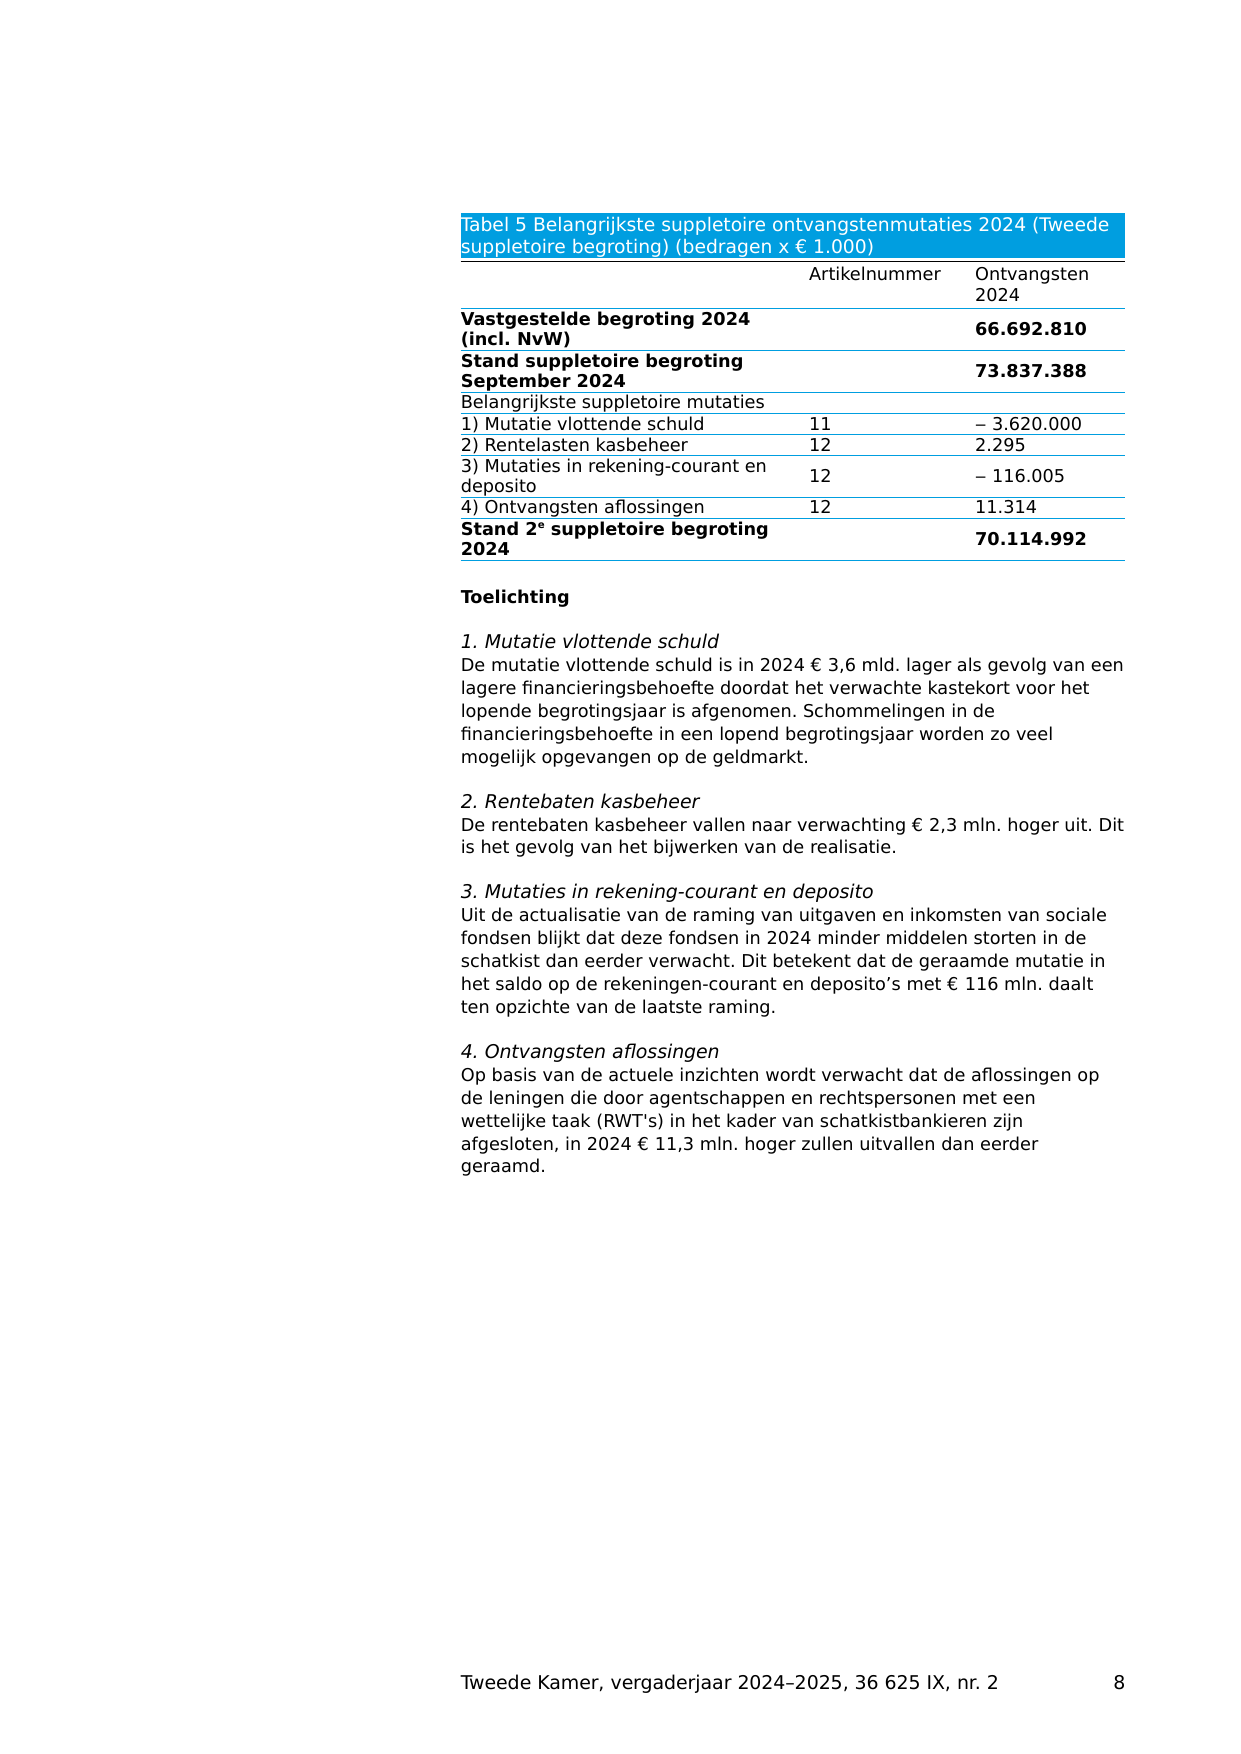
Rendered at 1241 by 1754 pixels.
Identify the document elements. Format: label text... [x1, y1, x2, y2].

table_cell ‒ 3.620.000 [972, 414, 1125, 434]
table_cell 2.295 [972, 435, 1125, 455]
text 3. Mutaties in rekening-courant en deposito [461, 881, 1125, 903]
table_cell 12 [806, 498, 972, 518]
table_cell 11.314 [972, 498, 1125, 518]
table_cell 70.114.992 [972, 519, 1125, 560]
text De mutatie vlottende schuld is in 2024 € 3,6 mld. lager als gevolg van een lagere financieringsbehoefte doordat het verwachte kastekort voor het lopende begrotingsjaar is afgenomen. Schommelingen in de financieringsbehoefte in een lopend begrotingsjaar worden zo veel mogelĳk opgevangen op de geldmarkt. [461, 653, 1125, 768]
table_cell 11 [806, 414, 972, 434]
table_cell Artikelnummer [806, 262, 972, 308]
table_cell [972, 393, 1125, 413]
text Op basis van de actuele inzichten wordt verwacht dat de aflossingen op de leningen die door agentschappen en rechtspersonen met een wettelijke taak (RWT's) in het kader van schatkistbankieren zijn afgesloten, in 2024 € 11,3 mln. hoger zullen uitvallen dan eerder geraamd. [461, 1063, 1125, 1177]
text Uit de actualisatie van de raming van uitgaven en inkomsten van sociale fondsen blĳkt dat deze fondsen in 2024 minder middelen storten in de schatkist dan eerder verwacht. Dit betekent dat de geraamde mutatie in het saldo op de rekeningen-courant en deposito’s met € 116 mln. daalt ten opzichte van de laatste raming. [461, 903, 1125, 1018]
table_cell Ontvangsten 2024 [972, 262, 1125, 308]
text De rentebaten kasbeheer vallen naar verwachting € 2,3 mln. hoger uit. Dit is het gevolg van het bĳwerken van de realisatie. [461, 813, 1125, 858]
table_cell [806, 351, 972, 392]
text Toelichting [461, 585, 1125, 608]
table_cell 1) Mutatie vlottende schuld [461, 414, 806, 434]
table_cell 73.837.388 [972, 351, 1125, 392]
text 4. Ontvangsten aflossingen [461, 1041, 1125, 1063]
table_cell 12 [806, 456, 972, 497]
table_cell [461, 262, 806, 308]
table_cell 3) Mutaties in rekening-courant en deposito [461, 456, 806, 497]
table_cell Stand 2e suppletoire begroting 2024 [461, 519, 806, 560]
table_cell Belangrijkste suppletoire mutaties [461, 393, 806, 413]
table_cell [806, 519, 972, 560]
table_cell Stand suppletoire begroting September 2024 [461, 351, 806, 392]
table_cell ‒ 116.005 [972, 456, 1125, 497]
table_cell 4) Ontvangsten aflossingen [461, 498, 806, 518]
text 1. Mutatie vlottende schuld [461, 631, 1125, 653]
table_cell 66.692.810 [972, 309, 1125, 350]
table_cell 2) Rentelasten kasbeheer [461, 435, 806, 455]
table_cell Vastgestelde begroting 2024 (incl. NvW) [461, 309, 806, 350]
table_cell 12 [806, 435, 972, 455]
table_cell [806, 393, 972, 413]
table_cell [806, 309, 972, 350]
text 2. Rentebaten kasbeheer [461, 791, 1125, 813]
